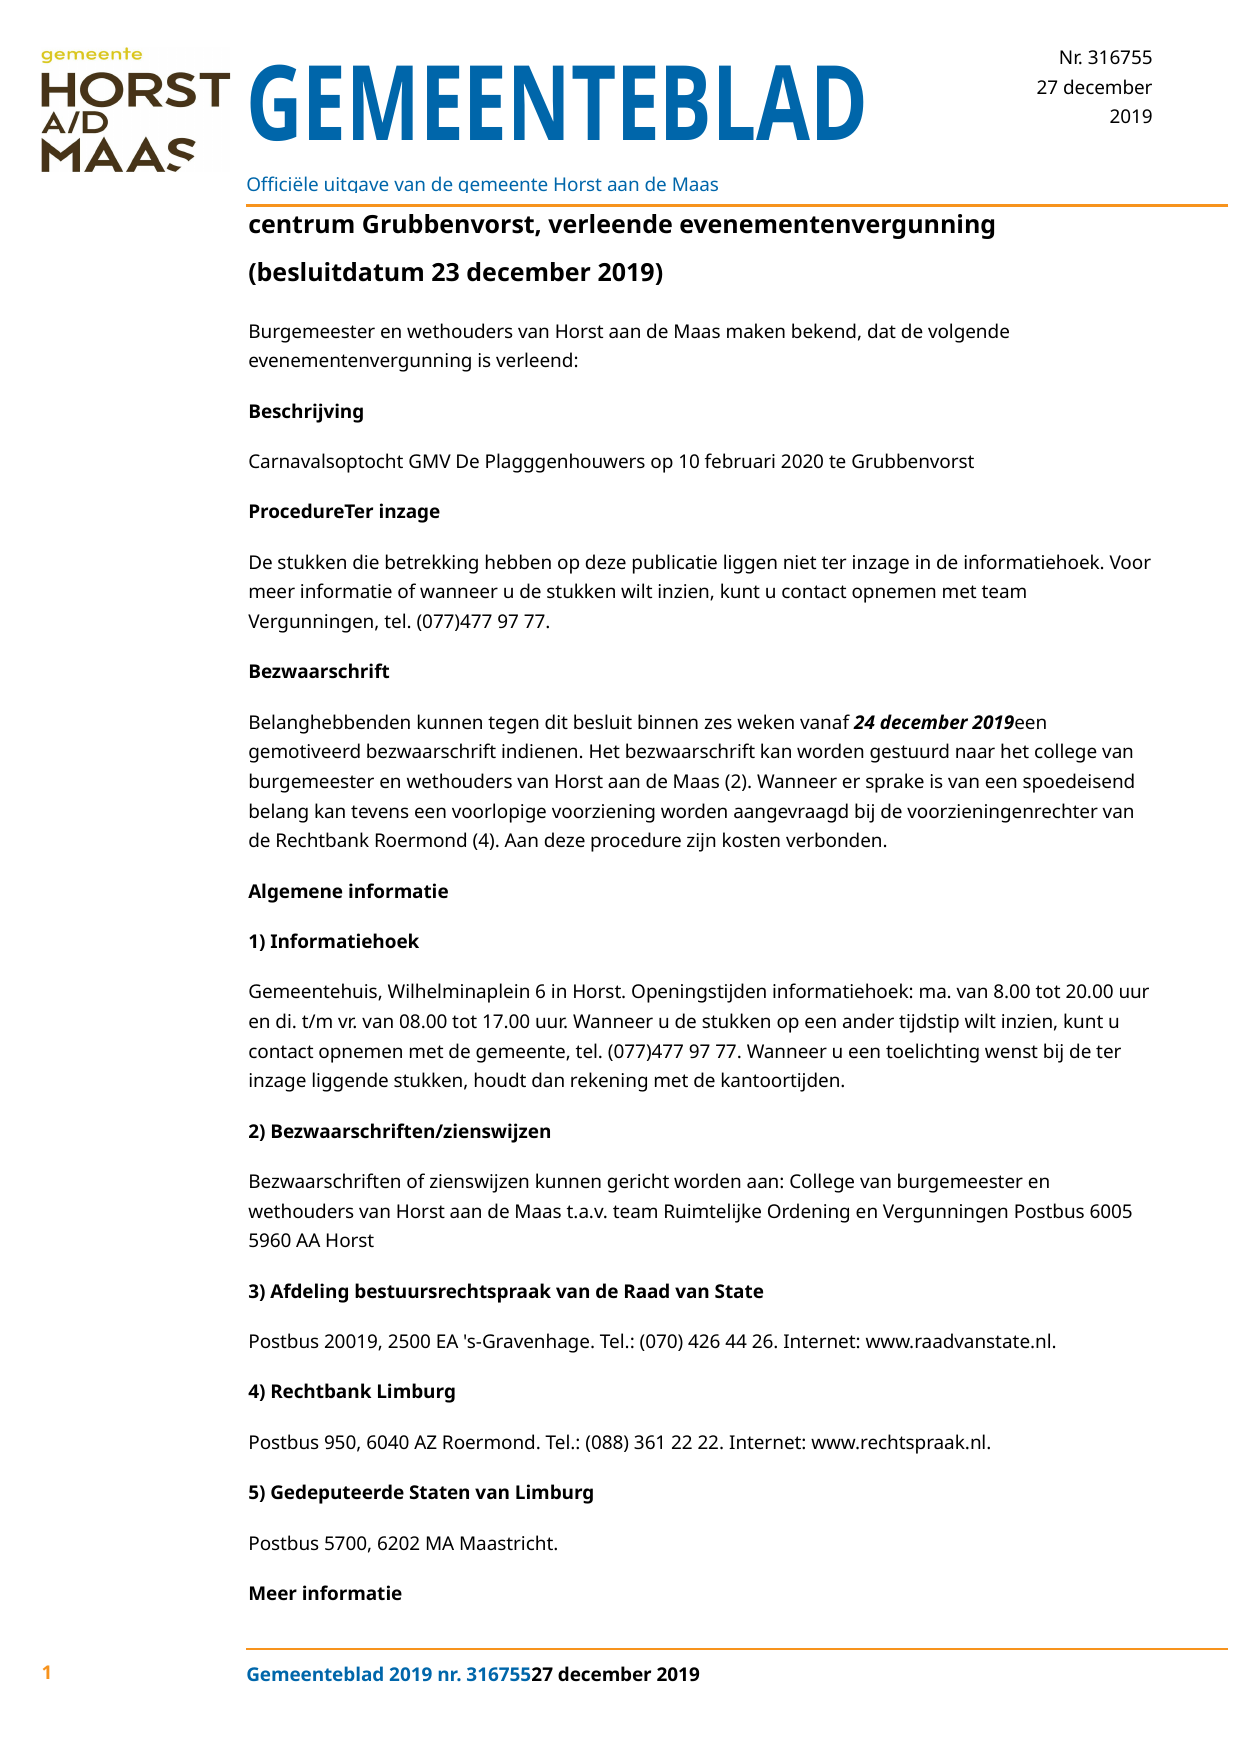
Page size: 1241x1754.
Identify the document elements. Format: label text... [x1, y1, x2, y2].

text 1) Informatiehoek [248, 928, 1152, 954]
text Postbus 20019, 2500 EA 's-Gravenhage. Tel.: (070) 426 44 26. Internet: www.raadvanstate.nl. [248, 1328, 1152, 1354]
text Gemeentehuis, Wilhelminaplein 6 in Horst. Openingstijden informatiehoek: ma. van 8.00 tot 20.00 uur en di. t/m vr. van 08.00 tot 17.00 uur. Wanneer u de stukken op een ander tijdstip wilt inzien, kunt u contact opnemen met de gemeente, tel. (077)477 97 77. Wanneer u een toelichting wenst bij de ter inzage liggende stukken, houdt dan rekening met de kantoortijden. [248, 979, 1152, 1093]
text 4) Rechtbank Limburg [248, 1379, 1152, 1404]
text Carnavalsoptocht GMV De Plagggenhouwers op 10 februari 2020 te Grubbenvorst [248, 448, 1152, 474]
text 5) Gedeputeerde Staten van Limburg [248, 1479, 1152, 1505]
text Beschrijving [248, 398, 1152, 424]
text Meer informatie [248, 1580, 1152, 1606]
text Bezwaarschrift [248, 659, 1152, 684]
text ProcedureTer inzage [248, 499, 1152, 524]
text 3) Afdeling bestuursrechtspraak van de Raad van State [248, 1278, 1152, 1304]
text De stukken die betrekking hebben op deze publicatie liggen niet ter inzage in de informatiehoek. Voor meer informatie of wanneer u de stukken wilt inzien, kunt u contact opnemen met team Vergunningen, tel. (077)477 97 77. [248, 549, 1152, 634]
text Algemene informatie [248, 878, 1152, 904]
text Belanghebbenden kunnen tegen dit besluit binnen zes weken vanaf 24 december 2019een gemotiveerd bezwaarschrift indienen. Het bezwaarschrift kan worden gestuurd naar het college van burgemeester en wethouders van Horst aan de Maas (2). Wanneer er sprake is van een spoedeisend belang kan tevens een voorlopige voorziening worden aangevraagd bij de voorzieningenrechter van de Rechtbank Roermond (4). Aan deze procedure zijn kosten verbonden. [248, 709, 1152, 853]
text centrum Grubbenvorst, verleende evenementenvergunning (besluitdatum 23 december 2019) [248, 207, 1152, 288]
text Postbus 5700, 6202 MA Maastricht. [248, 1530, 1152, 1556]
text Postbus 950, 6040 AZ Roermond. Tel.: (088) 361 22 22. Internet: www.rechtspraak.nl. [248, 1429, 1152, 1455]
text Bezwaarschriften of zienswijzen kunnen gericht worden aan: College van burgemeester en wethouders van Horst aan de Maas t.a.v. team Ruimtelijke Ordening en Vergunningen Postbus 6005 5960 AA Horst [248, 1168, 1152, 1253]
picture [41, 47, 231, 172]
text Burgemeester en wethouders van Horst aan de Maas maken bekend, dat de volgende evenementenvergunning is verleend: [248, 318, 1152, 373]
text 2) Bezwaarschriften/zienswijzen [248, 1118, 1152, 1144]
